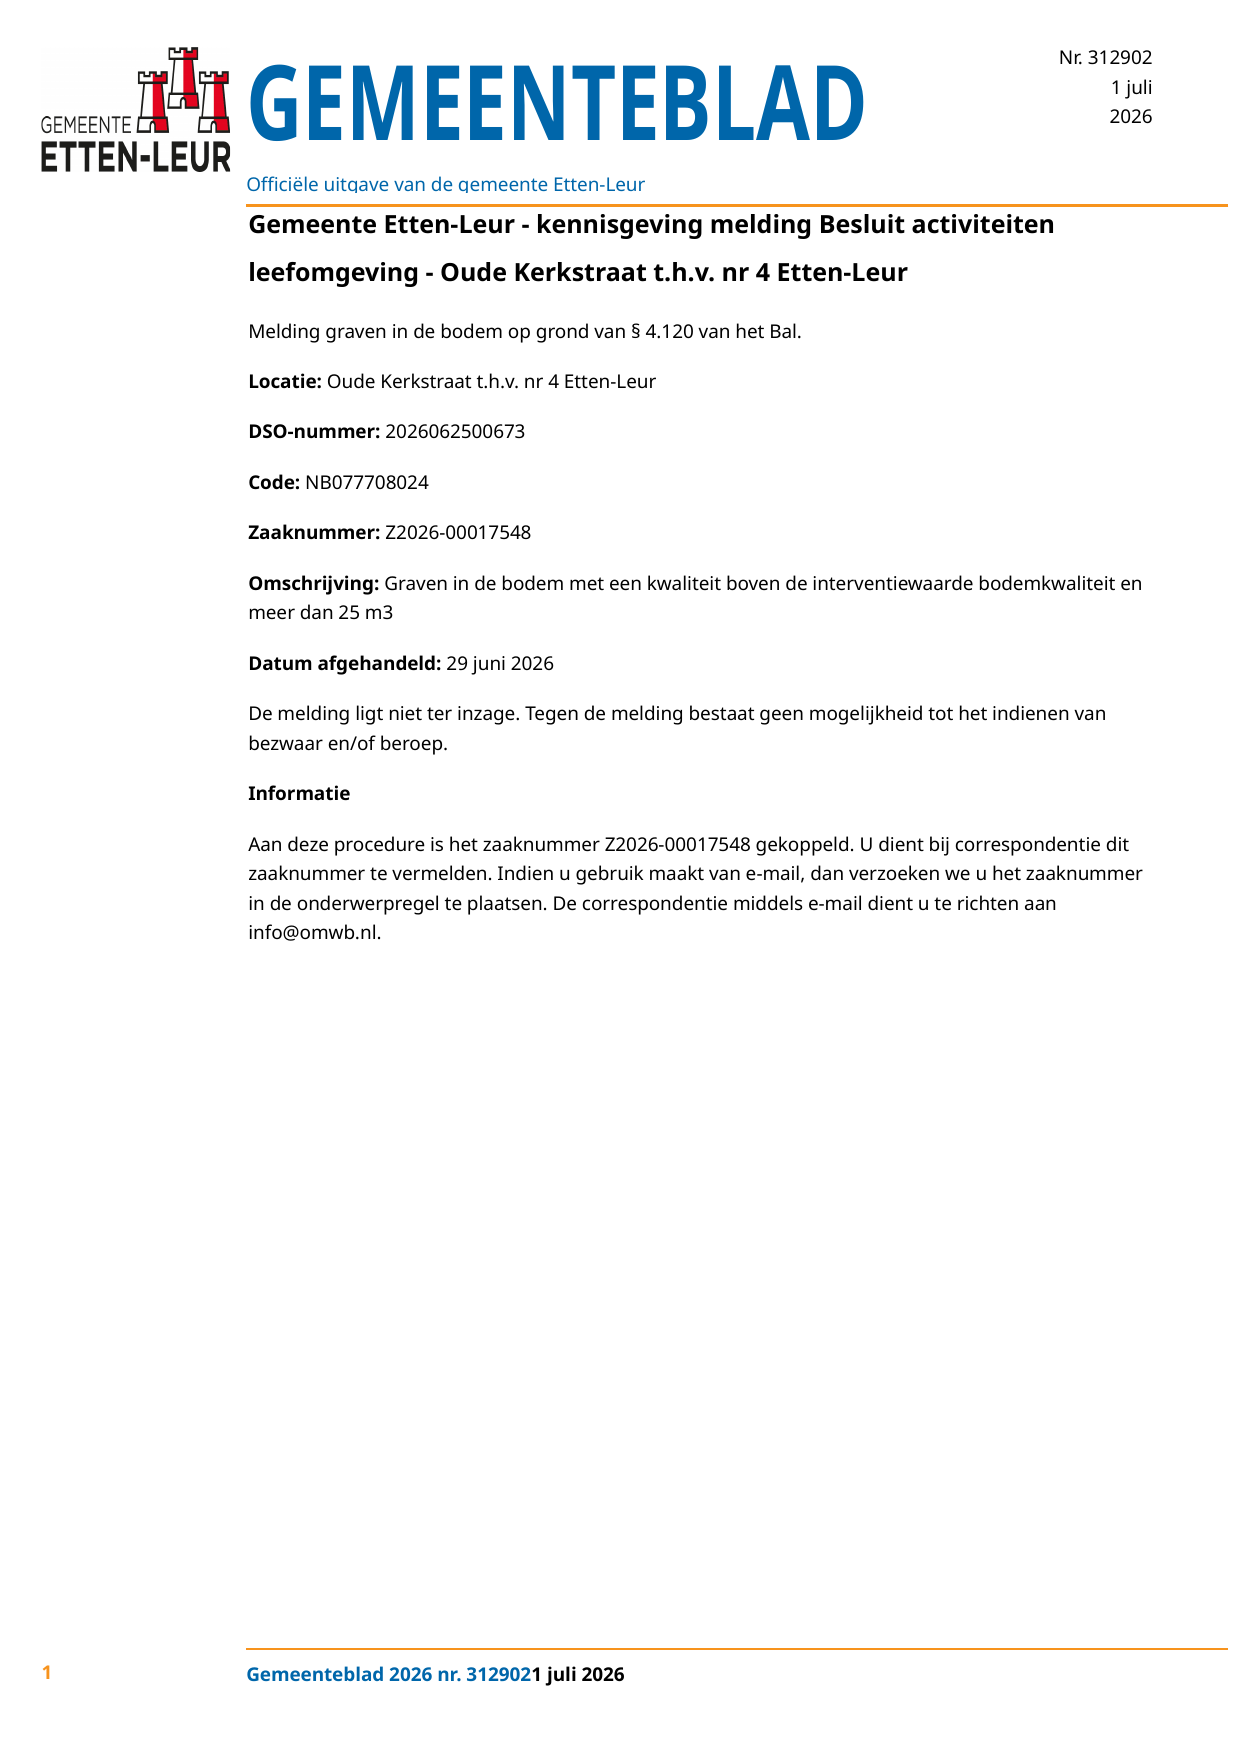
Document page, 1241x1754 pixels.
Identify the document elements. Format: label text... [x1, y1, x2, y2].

text Melding graven in de bodem op grond van § 4.120 van het Bal. [248, 318, 1152, 344]
text Aan deze procedure is het zaaknummer Z2026-00017548 gekoppeld. U dient bij correspondentie dit zaaknummer te vermelden. Indien u gebruik maakt van e-mail, dan verzoeken we u het zaaknummer in de onderwerpregel te plaatsen. De correspondentie middels e-mail dient u te richten aan info@omwb.nl. [248, 831, 1152, 945]
text DSO-nummer: 2026062500673 [248, 419, 1152, 444]
text Zaaknummer: Z2026-00017548 [248, 519, 1152, 545]
text Datum afgehandeld: 29 juni 2026 [248, 650, 1152, 676]
text Code: NB077708024 [248, 469, 1152, 495]
text Informatie [248, 780, 1152, 806]
text Gemeente Etten-Leur - kennisgeving melding Besluit activiteiten leefomgeving - Oude Kerkstraat t.h.v. nr 4 Etten-Leur [248, 207, 1152, 288]
text Locatie: Oude Kerkstraat t.h.v. nr 4 Etten-Leur [248, 368, 1152, 394]
text De melding ligt niet ter inzage. Tegen de melding bestaat geen mogelijkheid tot het indienen van bezwaar en/of beroep. [248, 700, 1152, 756]
text Omschrijving: Graven in de bodem met een kwaliteit boven de interventiewaarde bodemkwaliteit en meer dan 25 m3 [248, 570, 1152, 625]
picture [41, 47, 231, 172]
